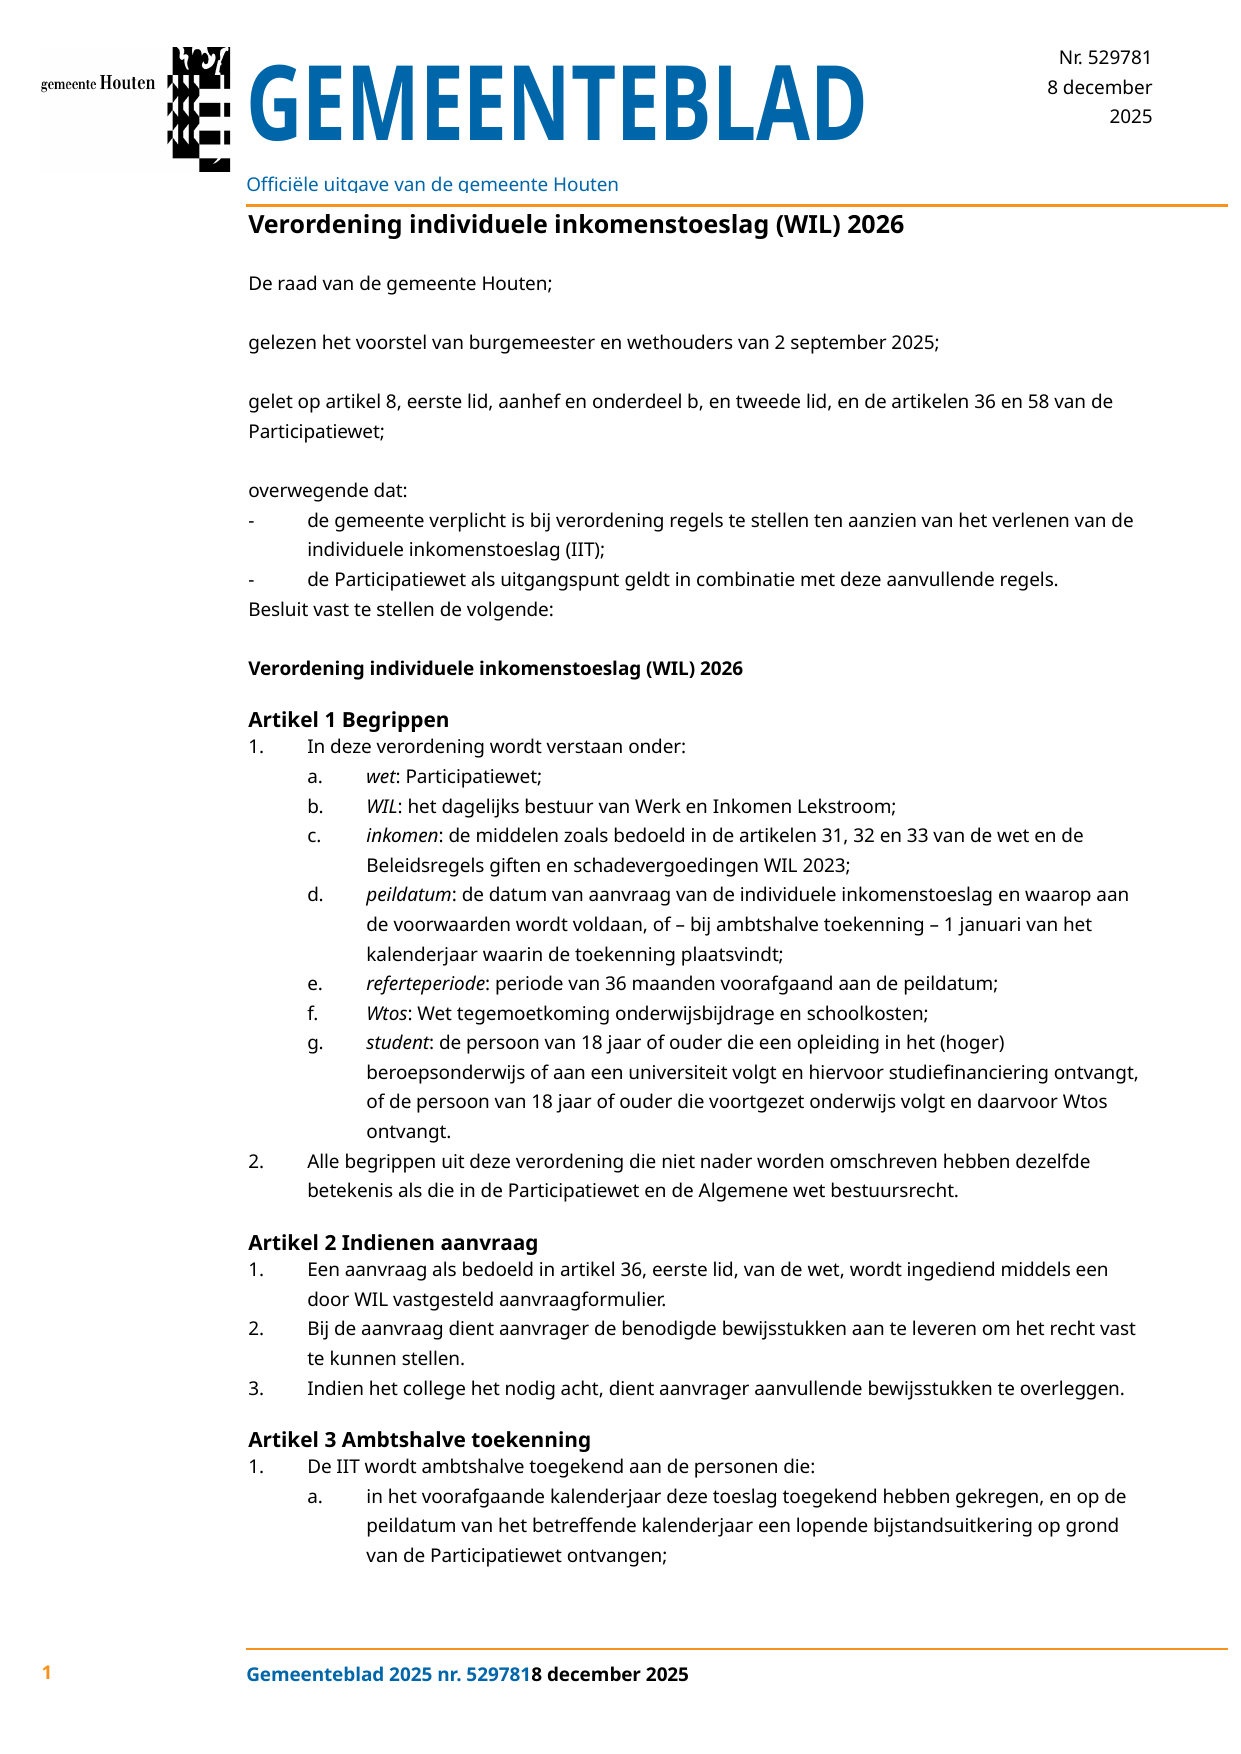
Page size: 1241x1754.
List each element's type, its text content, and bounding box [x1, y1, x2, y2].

text Artikel 3 Ambtshalve toekenning [248, 1425, 1152, 1453]
list inkomen: de middelen zoals bedoeld in de artikelen 31, 32 en 33 van de wet en de Beleidsregels giften en schadevergoedingen WIL 2023; [307, 822, 1152, 878]
list referteperiode: periode van 36 maanden voorafgaand aan de peildatum; [307, 970, 1152, 996]
text gelezen het voorstel van burgemeester en wethouders van 2 september 2025; [248, 329, 1152, 355]
list Een aanvraag als bedoeld in artikel 36, eerste lid, van de wet, wordt ingediend middels een door WIL vastgesteld aanvraagformulier. [248, 1256, 1152, 1312]
list Alle begrippen uit deze verordening die niet nader worden omschreven hebben dezelfde betekenis als die in de Participatiewet en de Algemene wet bestuursrecht. [248, 1148, 1152, 1203]
list de gemeente verplicht is bij verordening regels te stellen ten aanzien van het verlenen van de individuele inkomenstoeslag (IIT); [248, 507, 1152, 562]
list wet: Participatiewet; [307, 763, 1152, 789]
list Bij de aanvraag dient aanvrager de benodigde bewijsstukken aan te leveren om het recht vast te kunnen stellen. [248, 1316, 1152, 1371]
text Artikel 1 Begrippen [248, 705, 1152, 734]
list Indien het college het nodig acht, dient aanvrager aanvullende bewijsstukken te overleggen. [248, 1375, 1152, 1400]
list De IIT wordt ambtshalve toegekend aan de personen die: [248, 1453, 1152, 1479]
text De raad van de gemeente Houten; [248, 270, 1152, 296]
list WIL: het dagelijks bestuur van Werk en Inkomen Lekstroom; [307, 793, 1152, 819]
text Artikel 2 Indienen aanvraag [248, 1228, 1152, 1256]
list in het voorafgaande kalenderjaar deze toeslag toegekend hebben gekregen, en op de peildatum van het betreffende kalenderjaar een lopende bijstandsuitkering op grond van de Participatiewet ontvangen; [307, 1483, 1152, 1568]
list de Participatiewet als uitgangspunt geldt in combinatie met deze aanvullende regels. [248, 566, 1152, 592]
list peildatum: de datum van aanvraag van de individuele inkomenstoeslag en waarop aan de voorwaarden wordt voldaan, of – bij ambtshalve toekenning – 1 januari van het kalenderjaar waarin de toekenning plaatsvindt; [307, 882, 1152, 967]
list Wtos: Wet tegemoetkoming onderwijsbijdrage en schoolkosten; [307, 1000, 1152, 1026]
text Verordening individuele inkomenstoeslag (WIL) 2026 [248, 655, 1152, 681]
picture [41, 47, 231, 172]
list In deze verordening wordt verstaan onder: [248, 734, 1152, 759]
text Verordening individuele inkomenstoeslag (WIL) 2026 [248, 207, 1152, 241]
text overwegende dat: [248, 477, 1152, 503]
list student: de persoon van 18 jaar of ouder die een opleiding in het (hoger) beroepsonderwijs of aan een universiteit volgt en hiervoor studiefinanciering ontvangt, of de persoon van 18 jaar of ouder die voortgezet onderwijs volgt en daarvoor Wtos ontvangt. [307, 1029, 1152, 1144]
text gelet op artikel 8, eerste lid, aanhef en onderdeel b, en tweede lid, en de artikelen 36 en 58 van de Participatiewet; [248, 389, 1152, 444]
text Besluit vast te stellen de volgende: [248, 596, 1152, 621]
